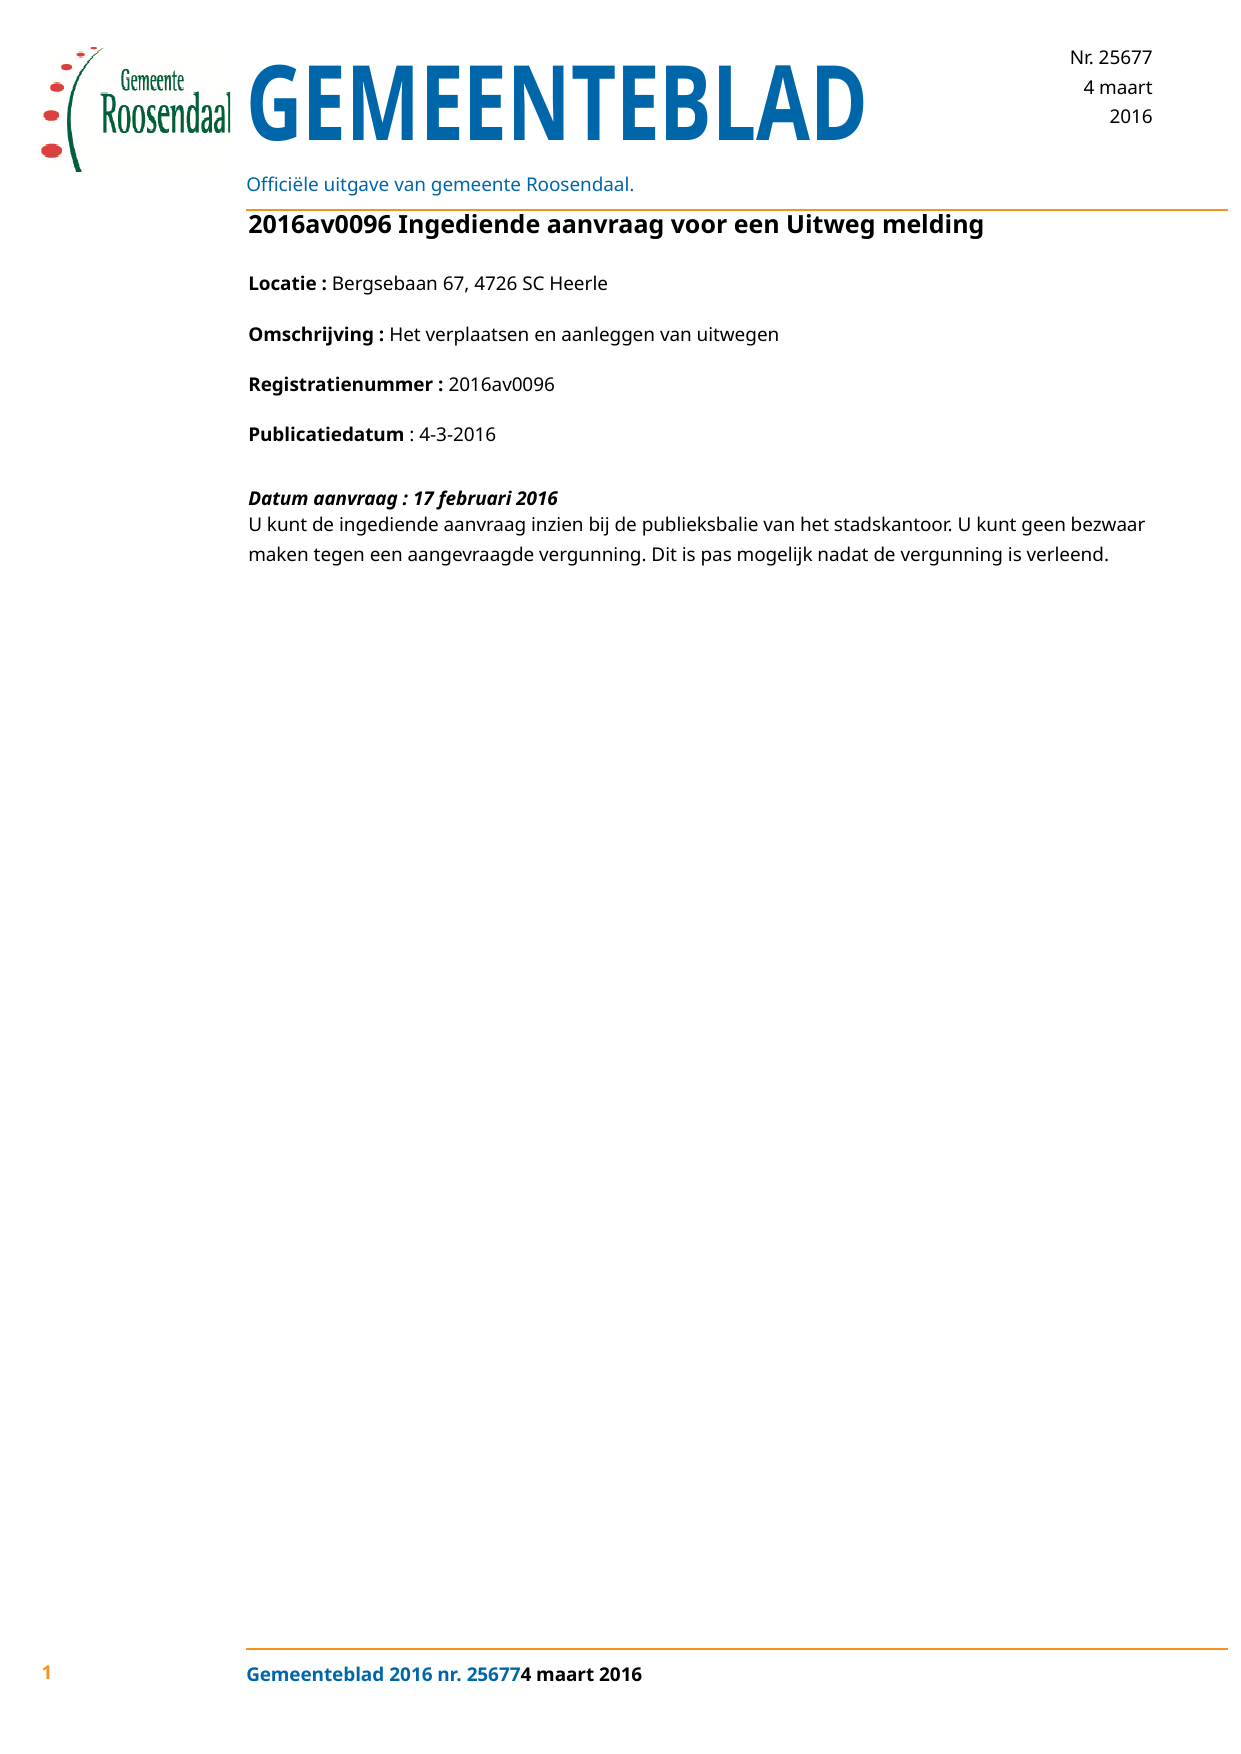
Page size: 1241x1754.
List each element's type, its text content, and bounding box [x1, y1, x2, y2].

picture [41, 47, 231, 172]
text Datum aanvraag : 17 februari 2016 [248, 486, 1152, 511]
text 2016av0096 Ingediende aanvraag voor een Uitweg melding [248, 211, 1152, 241]
text Omschrijving : Het verplaatsen en aanleggen van uitwegen [248, 321, 1152, 346]
text Locatie : Bergsebaan 67, 4726 SC Heerle [248, 270, 1152, 296]
text U kunt de ingediende aanvraag inzien bij de publieksbalie van het stadskantoor. U kunt geen bezwaar maken tegen een aangevraagde vergunning. Dit is pas mogelijk nadat de vergunning is verleend. [248, 511, 1152, 567]
text Registratienummer : 2016av0096 [248, 371, 1152, 397]
text Publicatiedatum : 4-3-2016 [248, 422, 1152, 447]
